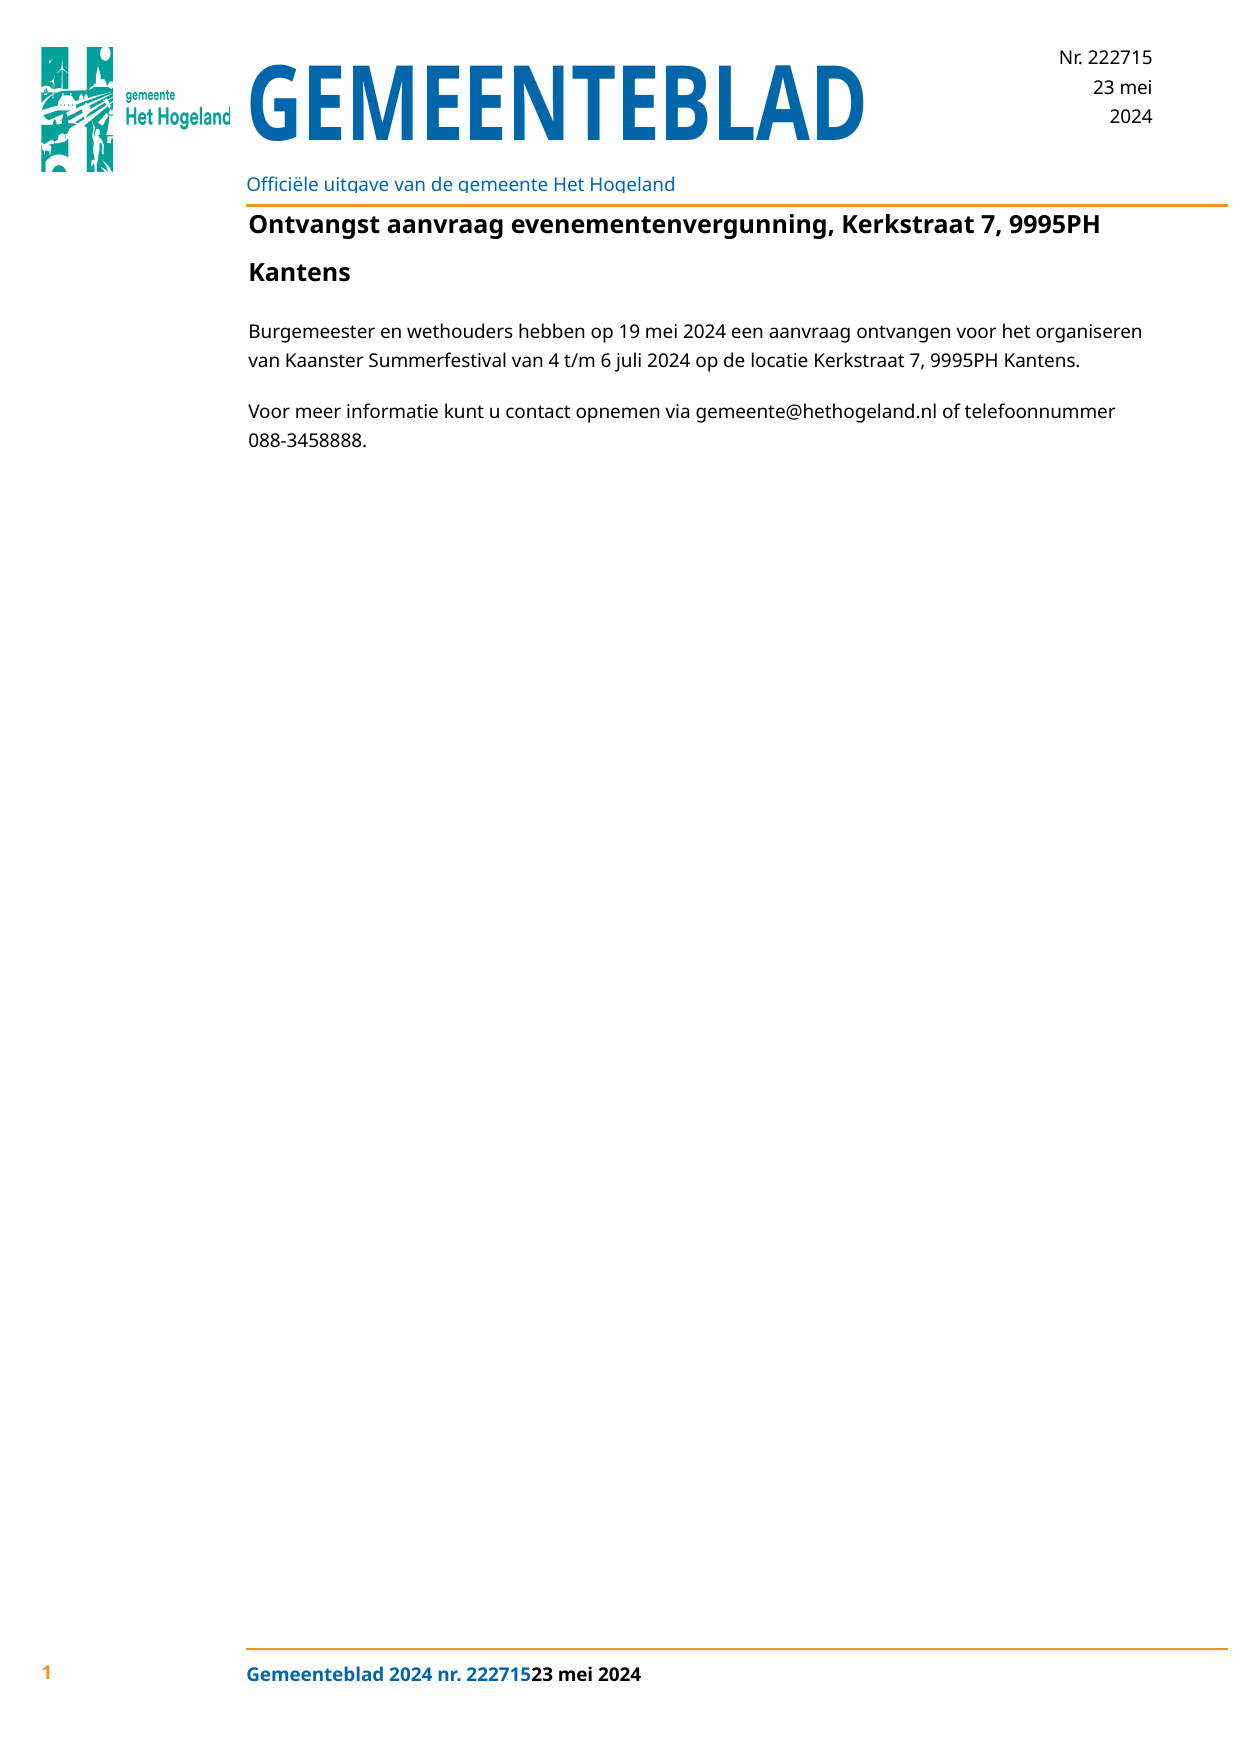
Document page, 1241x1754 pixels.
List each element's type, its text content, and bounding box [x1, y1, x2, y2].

picture [41, 47, 231, 172]
text Burgemeester en wethouders hebben op 19 mei 2024 een aanvraag ontvangen voor het organiseren van Kaanster Summerfestival van 4 t/m 6 juli 2024 op de locatie Kerkstraat 7, 9995PH Kantens. [248, 318, 1152, 373]
text Ontvangst aanvraag evenementenvergunning, Kerkstraat 7, 9995PH Kantens [248, 207, 1152, 288]
text Voor meer informatie kunt u contact opnemen via gemeente@hethogeland.nl of telefoonnummer 088-3458888. [248, 398, 1152, 453]
